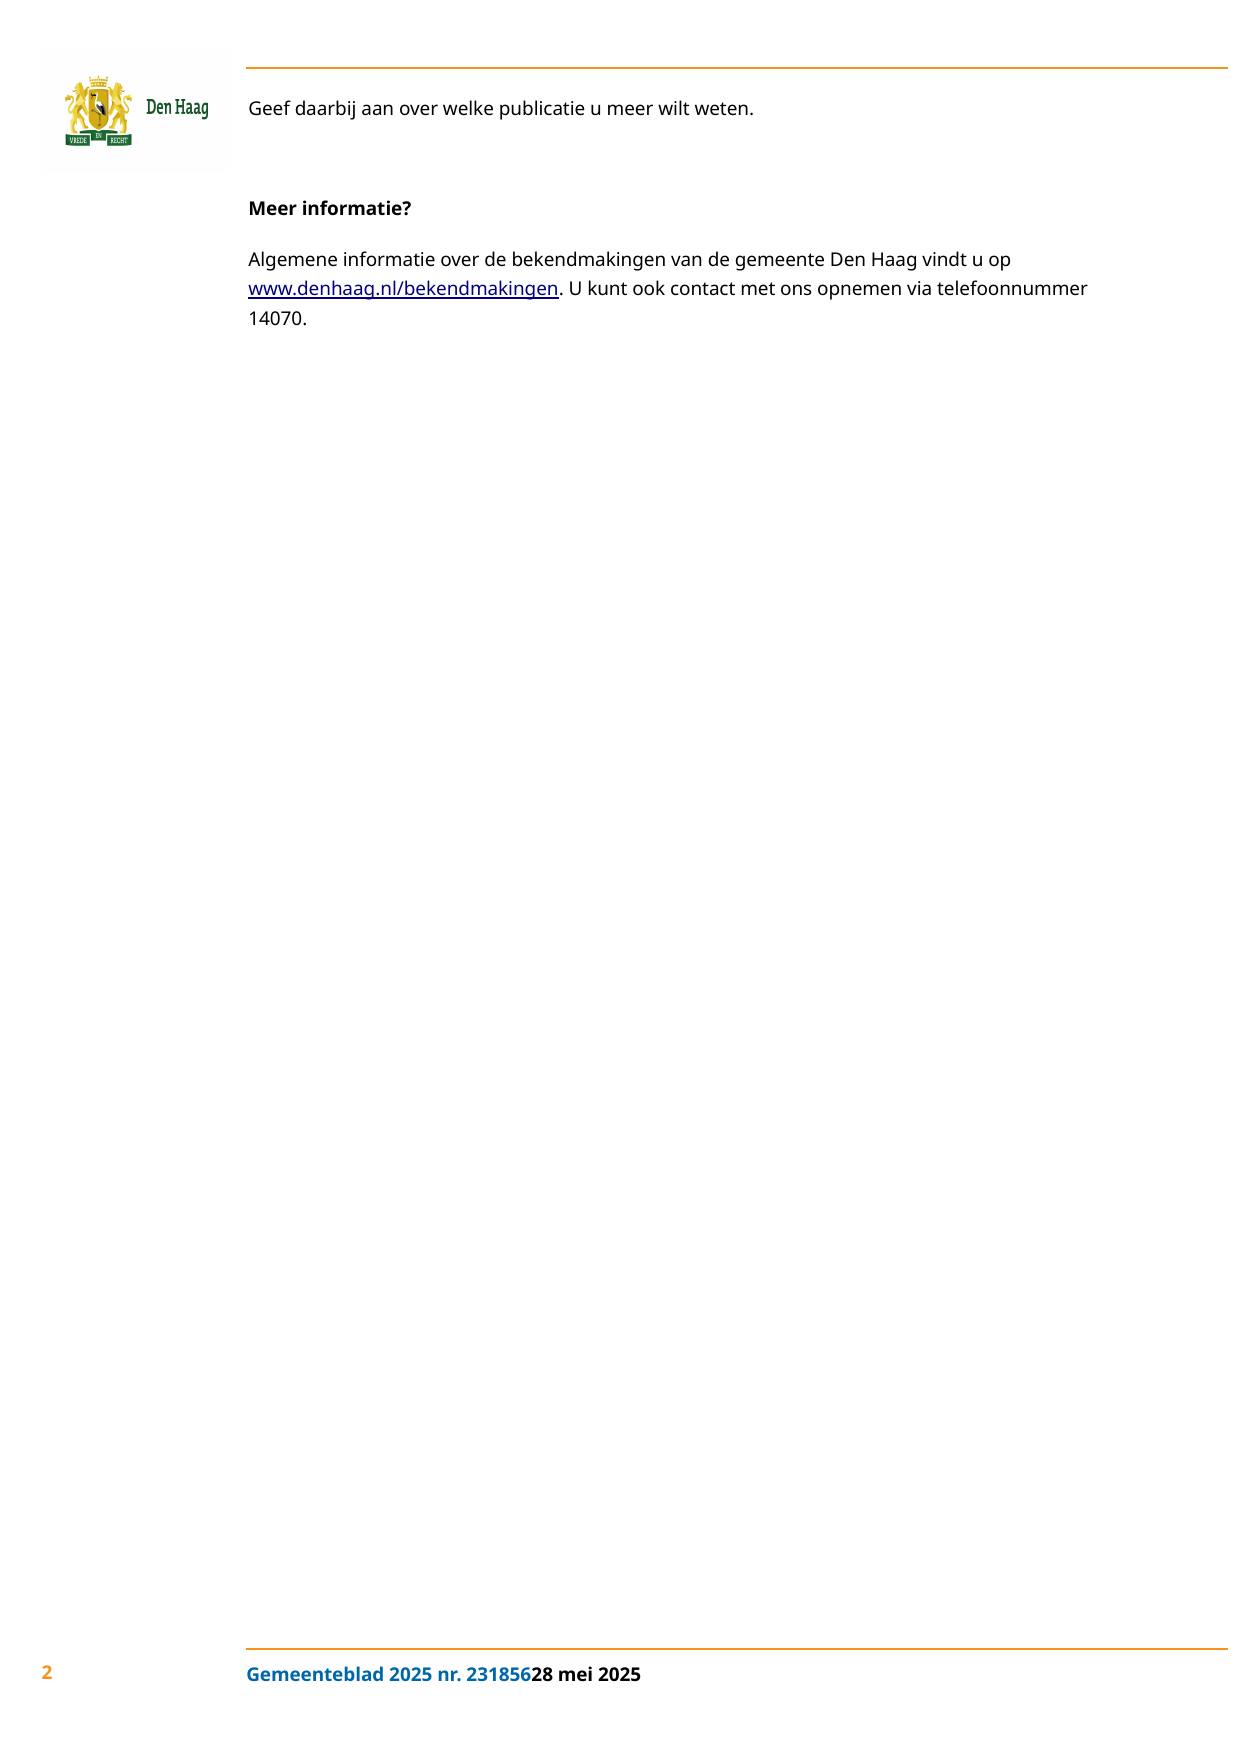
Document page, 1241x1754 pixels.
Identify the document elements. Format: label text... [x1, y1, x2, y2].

text Meer informatie? [248, 196, 1152, 221]
text Geef daarbij aan over welke publicatie u meer wilt weten. [248, 95, 1152, 121]
picture [41, 47, 231, 172]
text Algemene informatie over de bekendmakingen van de gemeente Den Haag vindt u op www.denhaag.nl/bekendmakingen. U kunt ook contact met ons opnemen via telefoonnummer 14070. [248, 246, 1152, 331]
